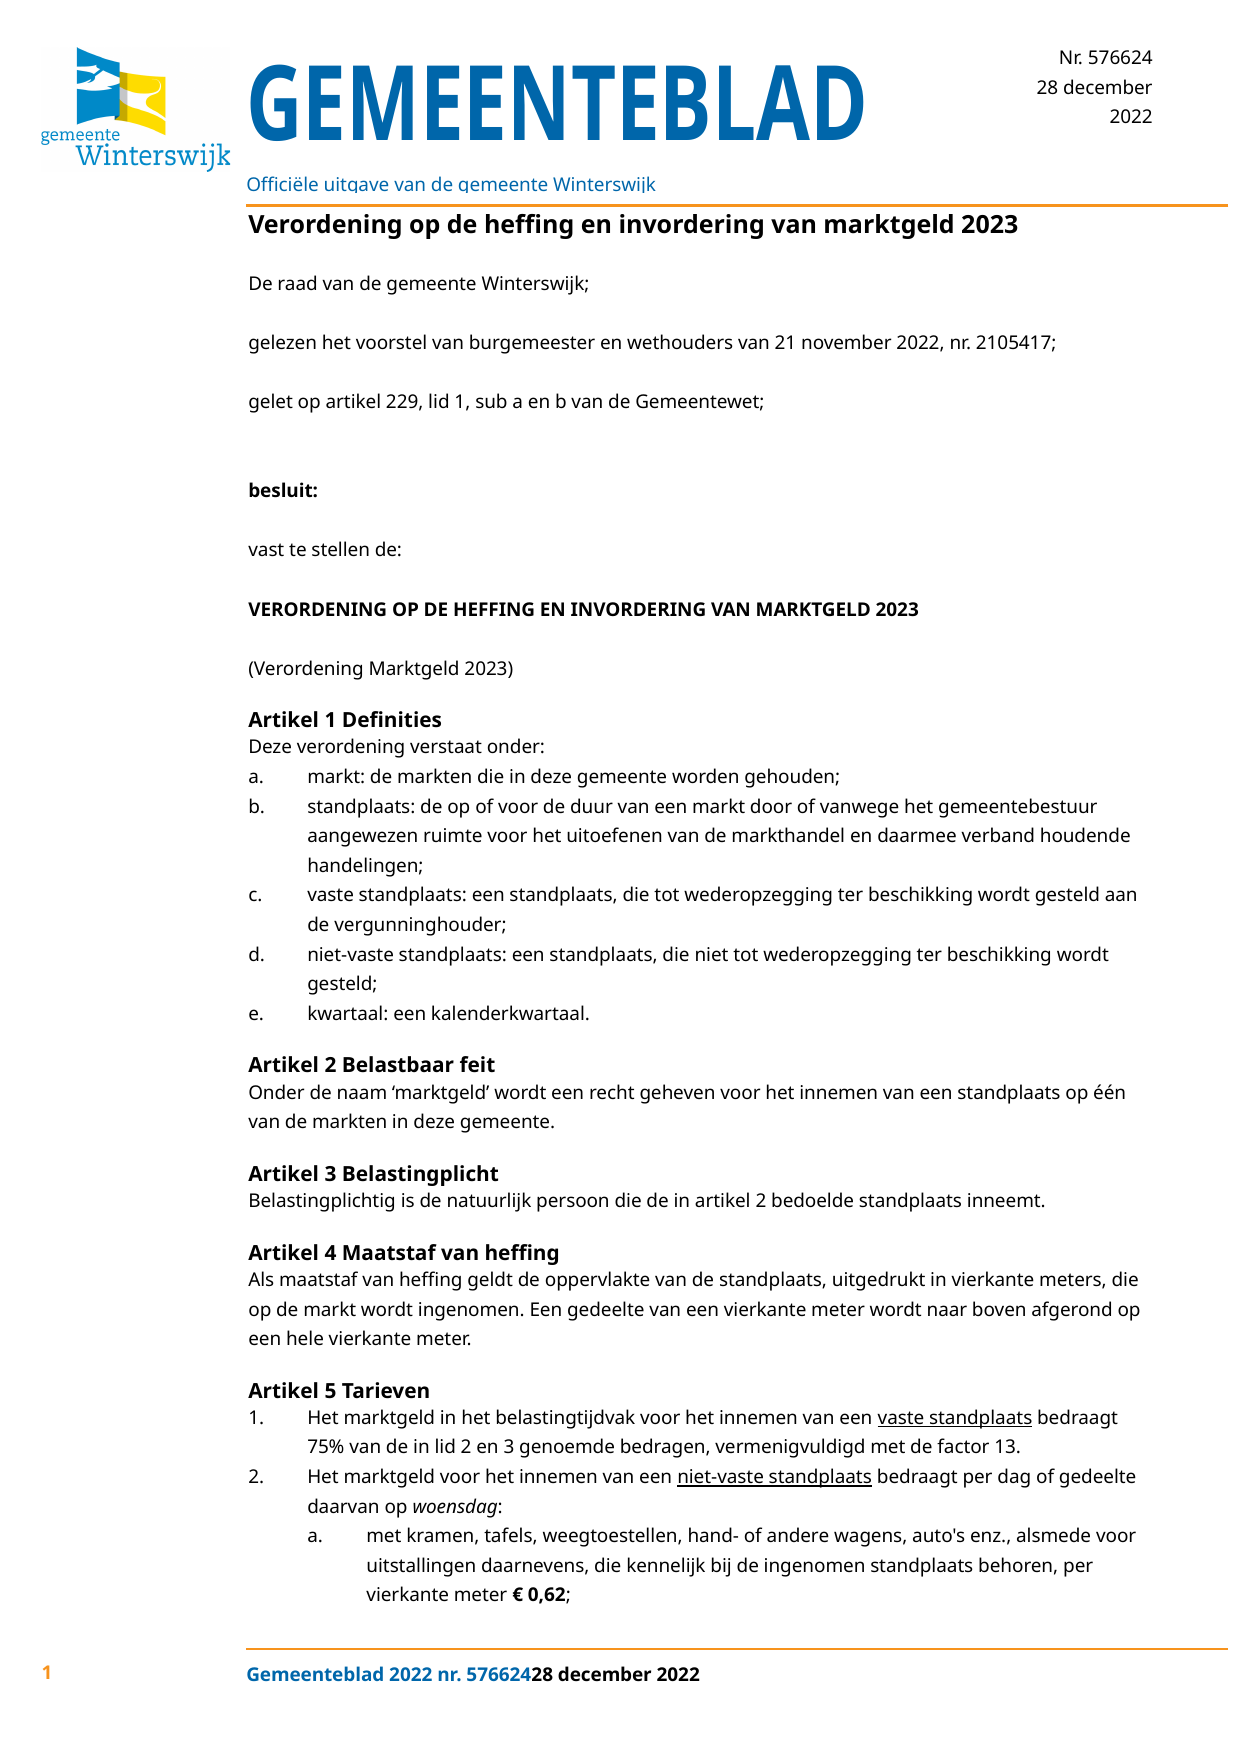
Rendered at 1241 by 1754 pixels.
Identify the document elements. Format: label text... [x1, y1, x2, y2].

text Artikel 4 Maatstaf van heffing [248, 1238, 1152, 1266]
text Artikel 1 Definities [248, 705, 1152, 734]
text Als maatstaf van heffing geldt de oppervlakte van de standplaats, uitgedrukt in vierkante meters, die op de markt wordt ingenomen. Een gedeelte van een vierkante meter wordt naar boven afgerond op een hele vierkante meter. [248, 1266, 1152, 1351]
picture [225, 153, 231, 162]
text Artikel 5 Tarieven [248, 1376, 1152, 1404]
text De raad van de gemeente Winterswijk; [248, 270, 1152, 296]
text besluit: [248, 477, 1152, 503]
text Onder de naam ‘marktgeld’ wordt een recht geheven voor het innemen van een standplaats op één van de markten in deze gemeente. [248, 1079, 1152, 1134]
list Het marktgeld in het belastingtijdvak voor het innemen van een vaste standplaats bedraagt 75% van de in lid 2 en 3 genoemde bedragen, vermenigvuldigd met de factor 13. [248, 1404, 1152, 1459]
list Het marktgeld voor het innemen van een niet-vaste standplaats bedraagt per dag of gedeelte daarvan op woensdag: [248, 1463, 1152, 1519]
list standplaats: de op of voor de duur van een markt door of vanwege het gemeentebestuur aangewezen ruimte voor het uitoefenen van de markthandel en daarmee verband houdende handelingen; [248, 793, 1152, 878]
text gelezen het voorstel van burgemeester en wethouders van 21 november 2022, nr. 2105417; [248, 329, 1152, 355]
list vaste standplaats: een standplaats, die tot wederopzegging ter beschikking wordt gesteld aan de vergunninghouder; [248, 882, 1152, 937]
text Artikel 3 Belastingplicht [248, 1159, 1152, 1187]
text vast te stellen de: [248, 537, 1152, 562]
text gelet op artikel 229, lid 1, sub a en b van de Gemeentewet; [248, 389, 1152, 414]
text Belastingplichtig is de natuurlijk persoon die de in artikel 2 bedoelde standplaats inneemt. [248, 1187, 1152, 1213]
list markt: de markten die in deze gemeente worden gehouden; [248, 763, 1152, 789]
picture [41, 47, 231, 172]
text VERORDENING OP DE HEFFING EN INVORDERING VAN MARKTGELD 2023 [248, 596, 1152, 621]
list met kramen, tafels, weegtoestellen, hand- of andere wagens, auto's enz., alsmede voor uitstallingen daarnevens, die kennelijk bij de ingenomen standplaats behoren, per vierkante meter € 0,62; [307, 1522, 1152, 1607]
list niet-vaste standplaats: een standplaats, die niet tot wederopzegging ter beschikking wordt gesteld; [248, 941, 1152, 996]
text (Verordening Marktgeld 2023) [248, 655, 1152, 681]
text Artikel 2 Belastbaar feit [248, 1050, 1152, 1079]
text Deze verordening verstaat onder: [248, 734, 1152, 759]
list kwartaal: een kalenderkwartaal. [248, 1000, 1152, 1026]
text Verordening op de heffing en invordering van marktgeld 2023 [248, 207, 1152, 241]
